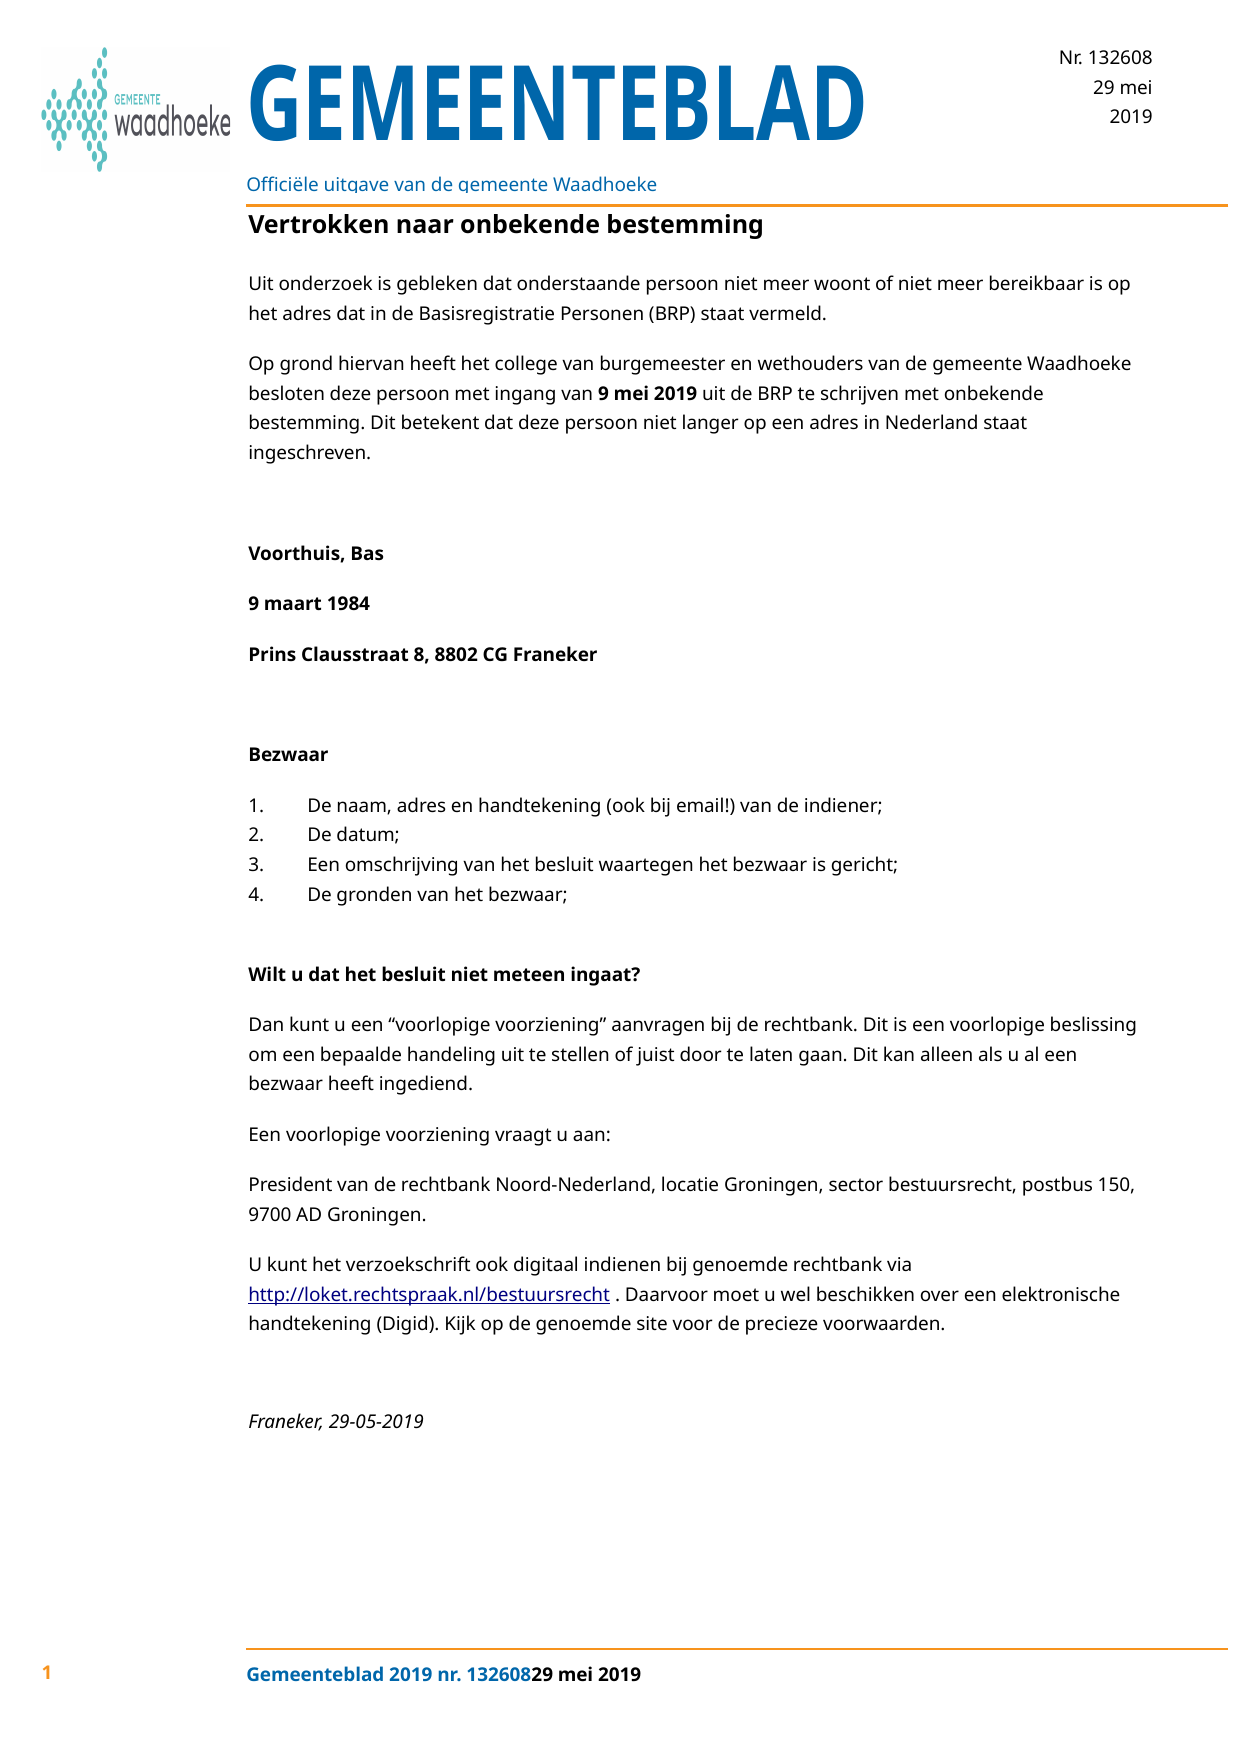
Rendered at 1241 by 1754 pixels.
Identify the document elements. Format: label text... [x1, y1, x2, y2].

text Franeker, 29-05-2019 [248, 1408, 1152, 1434]
text Dan kunt u een “voorlopige voorziening” aanvragen bij de rechtbank. Dit is een voorlopige beslissing om een bepaalde handeling uit te stellen of juist door te laten gaan. Dit kan alleen als u al een bezwaar heeft ingediend. [248, 1011, 1152, 1096]
text Prins Clausstraat 8, 8802 CG Franeker [248, 641, 1152, 666]
list Een omschrijving van het besluit waartegen het bezwaar is gericht; [248, 851, 1152, 877]
text Vertrokken naar onbekende bestemming [248, 207, 1152, 241]
list De naam, adres en handtekening (ook bij email!) van de indiener; [248, 792, 1152, 818]
text Uit onderzoek is gebleken dat onderstaande persoon niet meer woont of niet meer bereikbaar is op het adres dat in de Basisregistratie Personen (BRP) staat vermeld. [248, 270, 1152, 326]
text 9 maart 1984 [248, 590, 1152, 616]
list De datum; [248, 822, 1152, 847]
text Een voorlopige voorziening vraagt u aan: [248, 1121, 1152, 1146]
text Op grond hiervan heeft het college van burgemeester en wethouders van de gemeente Waadhoeke besloten deze persoon met ingang van 9 mei 2019 uit de BRP te schrijven met onbekende bestemming. Dit betekent dat deze persoon niet langer op een adres in Nederland staat ingeschreven. [248, 350, 1152, 465]
text U kunt het verzoekschrift ook digitaal indienen bij genoemde rechtbank via http://loket.rechtspraak.nl/bestuursrecht . Daarvoor moet u wel beschikken over een elektronische handtekening (Digid). Kijk op de genoemde site voor de precieze voorwaarden. [248, 1251, 1152, 1336]
text Wilt u dat het besluit niet meteen ingaat? [248, 961, 1152, 986]
list De gronden van het bezwaar; [248, 881, 1152, 906]
picture [41, 47, 231, 172]
text Bezwaar [248, 742, 1152, 767]
text Voorthuis, Bas [248, 540, 1152, 566]
text President van de rechtbank Noord-Nederland, locatie Groningen, sector bestuursrecht, postbus 150, 9700 AD Groningen. [248, 1171, 1152, 1226]
